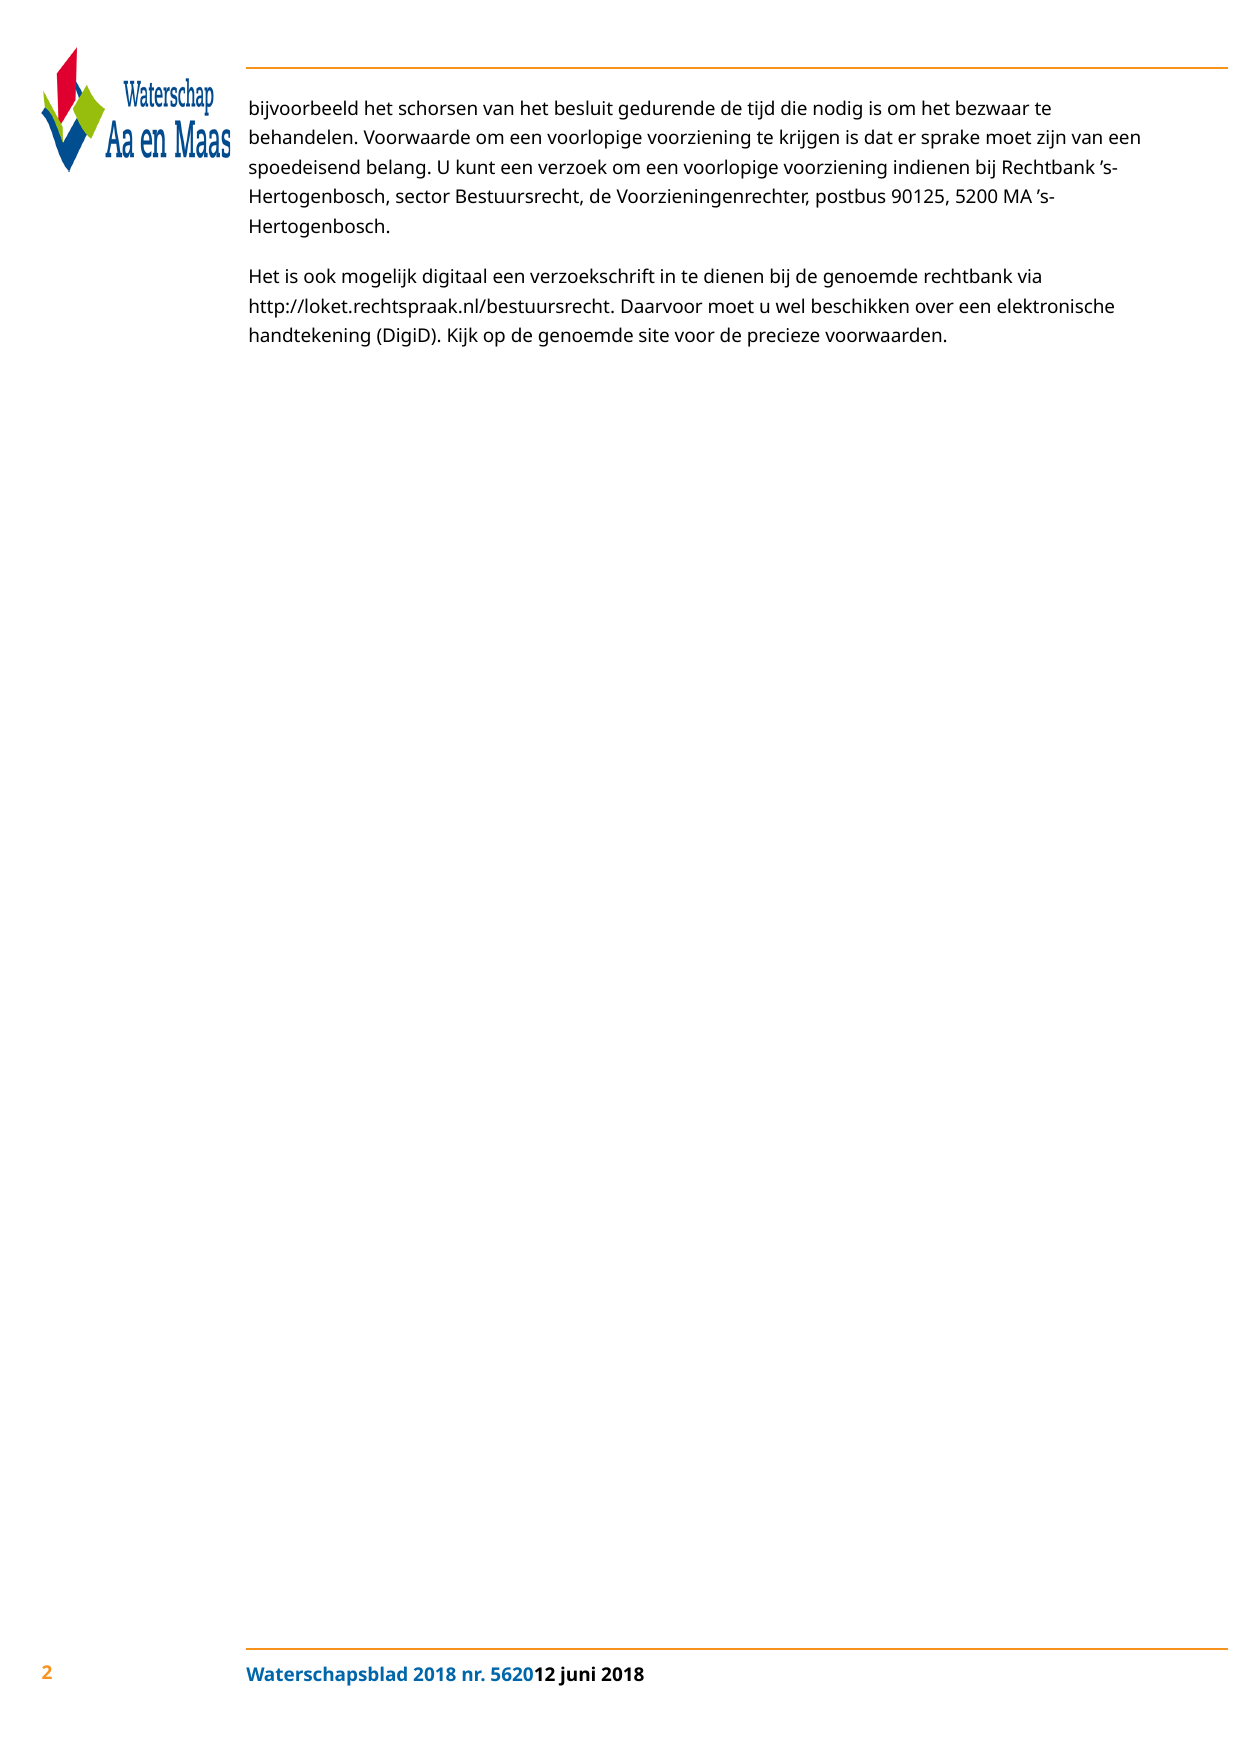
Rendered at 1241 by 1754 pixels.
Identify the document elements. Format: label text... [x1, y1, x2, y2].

text Het is ook mogelijk digitaal een verzoekschrift in te dienen bij de genoemde rechtbank via http://loket.rechtspraak.nl/bestuursrecht. Daarvoor moet u wel beschikken over een elektronische handtekening (DigiD). Kijk op de genoemde site voor de precieze voorwaarden. [248, 263, 1152, 348]
text bijvoorbeeld het schorsen van het besluit gedurende de tijd die nodig is om het bezwaar te behandelen. Voorwaarde om een voorlopige voorziening te krijgen is dat er sprake moet zijn van een spoedeisend belang. U kunt een verzoek om een voorlopige voorziening indienen bij Rechtbank ’s-Hertogenbosch, sector Bestuursrecht, de Voorzieningenrechter, postbus 90125, 5200 MA ’s-Hertogenbosch. [248, 95, 1152, 239]
picture [41, 47, 231, 172]
